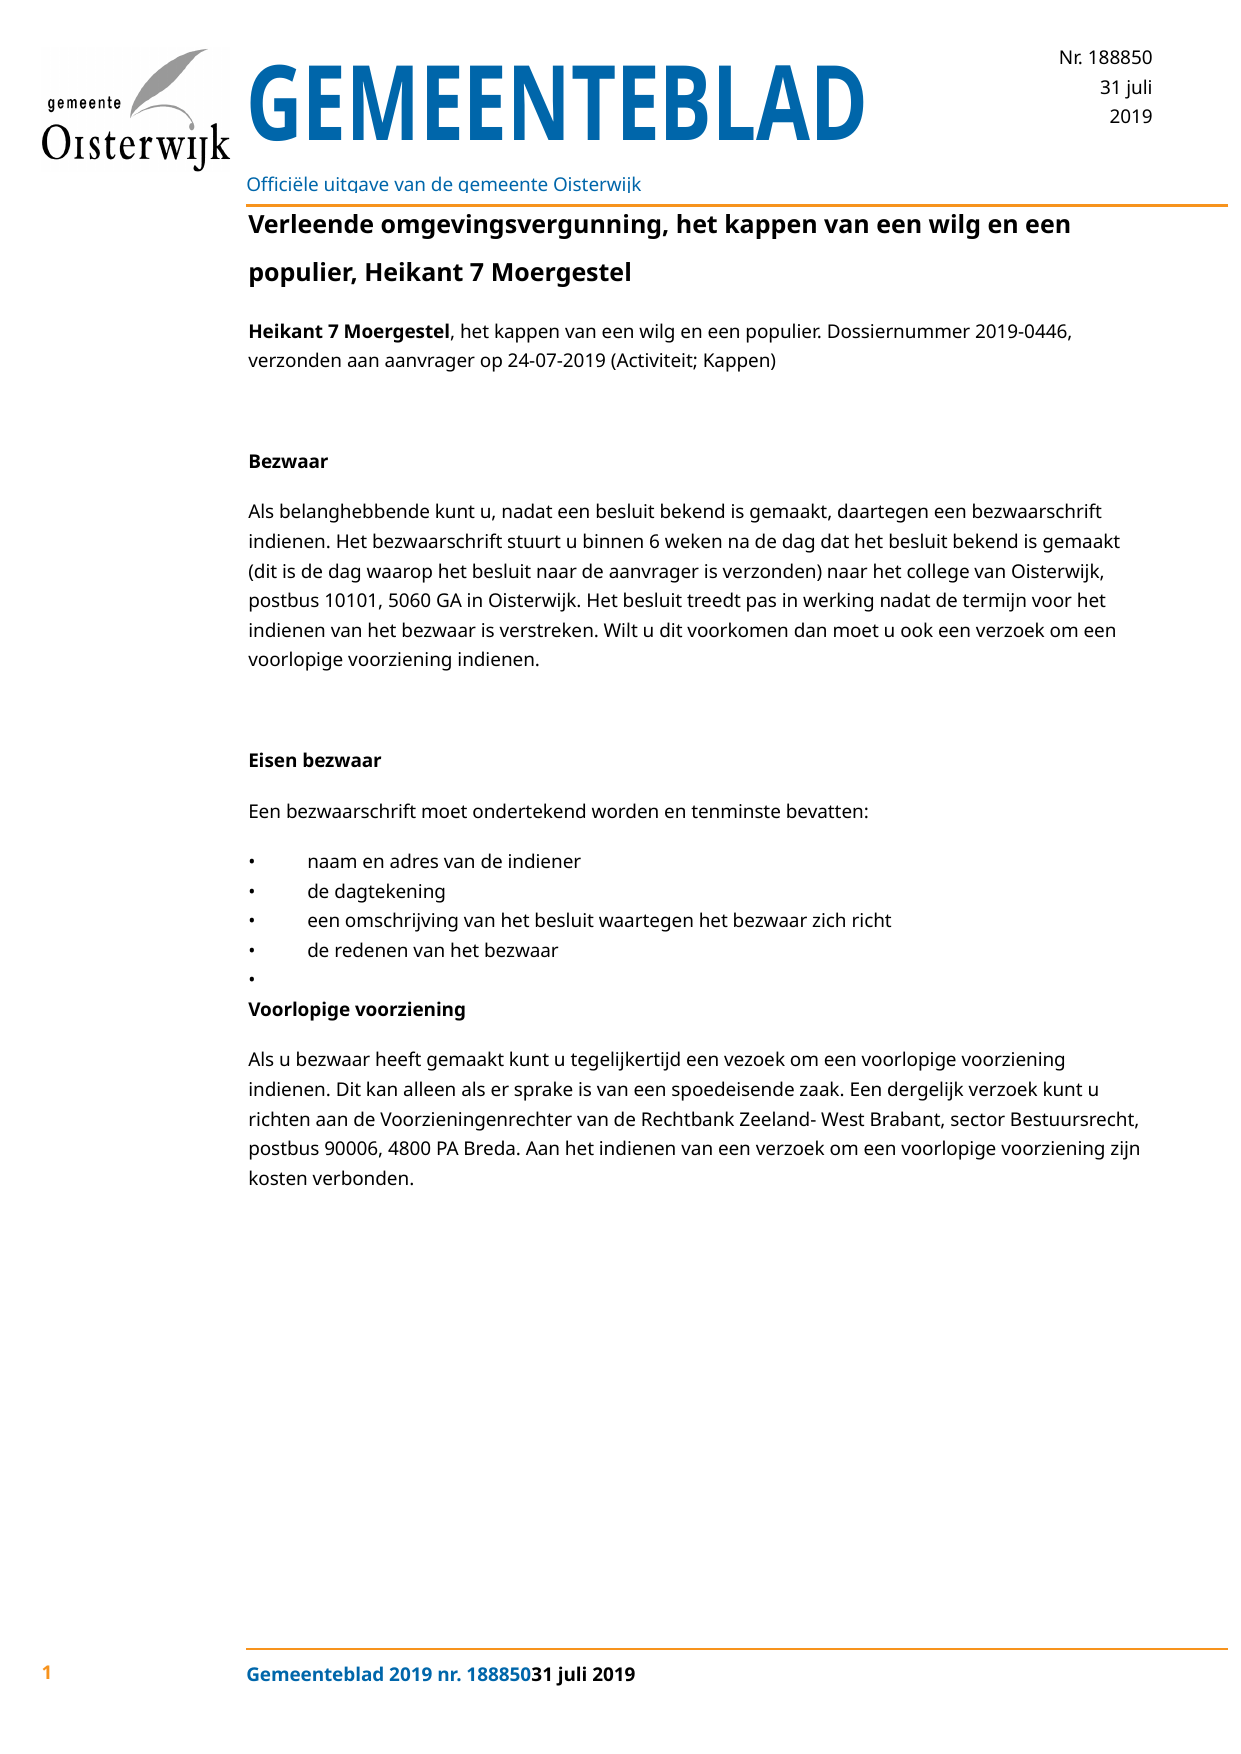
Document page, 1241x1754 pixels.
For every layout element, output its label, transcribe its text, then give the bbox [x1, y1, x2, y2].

list de redenen van het bezwaar [248, 937, 1152, 963]
text Voorlopige voorziening [248, 996, 1152, 1022]
text Heikant 7 Moergestel, het kappen van een wilg en een populier. Dossiernummer 2019-0446, verzonden aan aanvrager op 24-07-2019 (Activiteit; Kappen) [248, 318, 1152, 373]
text Bezwaar [248, 448, 1152, 474]
text Als u bezwaar heeft gemaakt kunt u tegelijkertijd een vezoek om een voorlopige voorziening indienen. Dit kan alleen als er sprake is van een spoedeisende zaak. Een dergelijk verzoek kunt u richten aan de Voorzieningenrechter van de Rechtbank Zeeland- West Brabant, sector Bestuursrecht, postbus 90006, 4800 PA Breda. Aan het indienen van een verzoek om een voorlopige voorziening zijn kosten verbonden. [248, 1047, 1152, 1191]
text Een bezwaarschrift moet ondertekend worden en tenminste bevatten: [248, 798, 1152, 824]
picture [41, 47, 231, 172]
list een omschrijving van het besluit waartegen het bezwaar zich richt [248, 907, 1152, 933]
list naam en adres van de indiener [248, 848, 1152, 874]
text Verleende omgevingsvergunning, het kappen van een wilg en een populier, Heikant 7 Moergestel [248, 207, 1152, 288]
text Als belanghebbende kunt u, nadat een besluit bekend is gemaakt, daartegen een bezwaarschrift indienen. Het bezwaarschrift stuurt u binnen 6 weken na de dag dat het besluit bekend is gemaakt (dit is de dag waarop het besluit naar de aanvrager is verzonden) naar het college van Oisterwijk, postbus 10101, 5060 GA in Oisterwijk. Het besluit treedt pas in werking nadat de termijn voor het indienen van het bezwaar is verstreken. Wilt u dit voorkomen dan moet u ook een verzoek om een voorlopige voorziening indienen. [248, 499, 1152, 672]
list de dagtekening [248, 878, 1152, 904]
text Eisen bezwaar [248, 747, 1152, 773]
